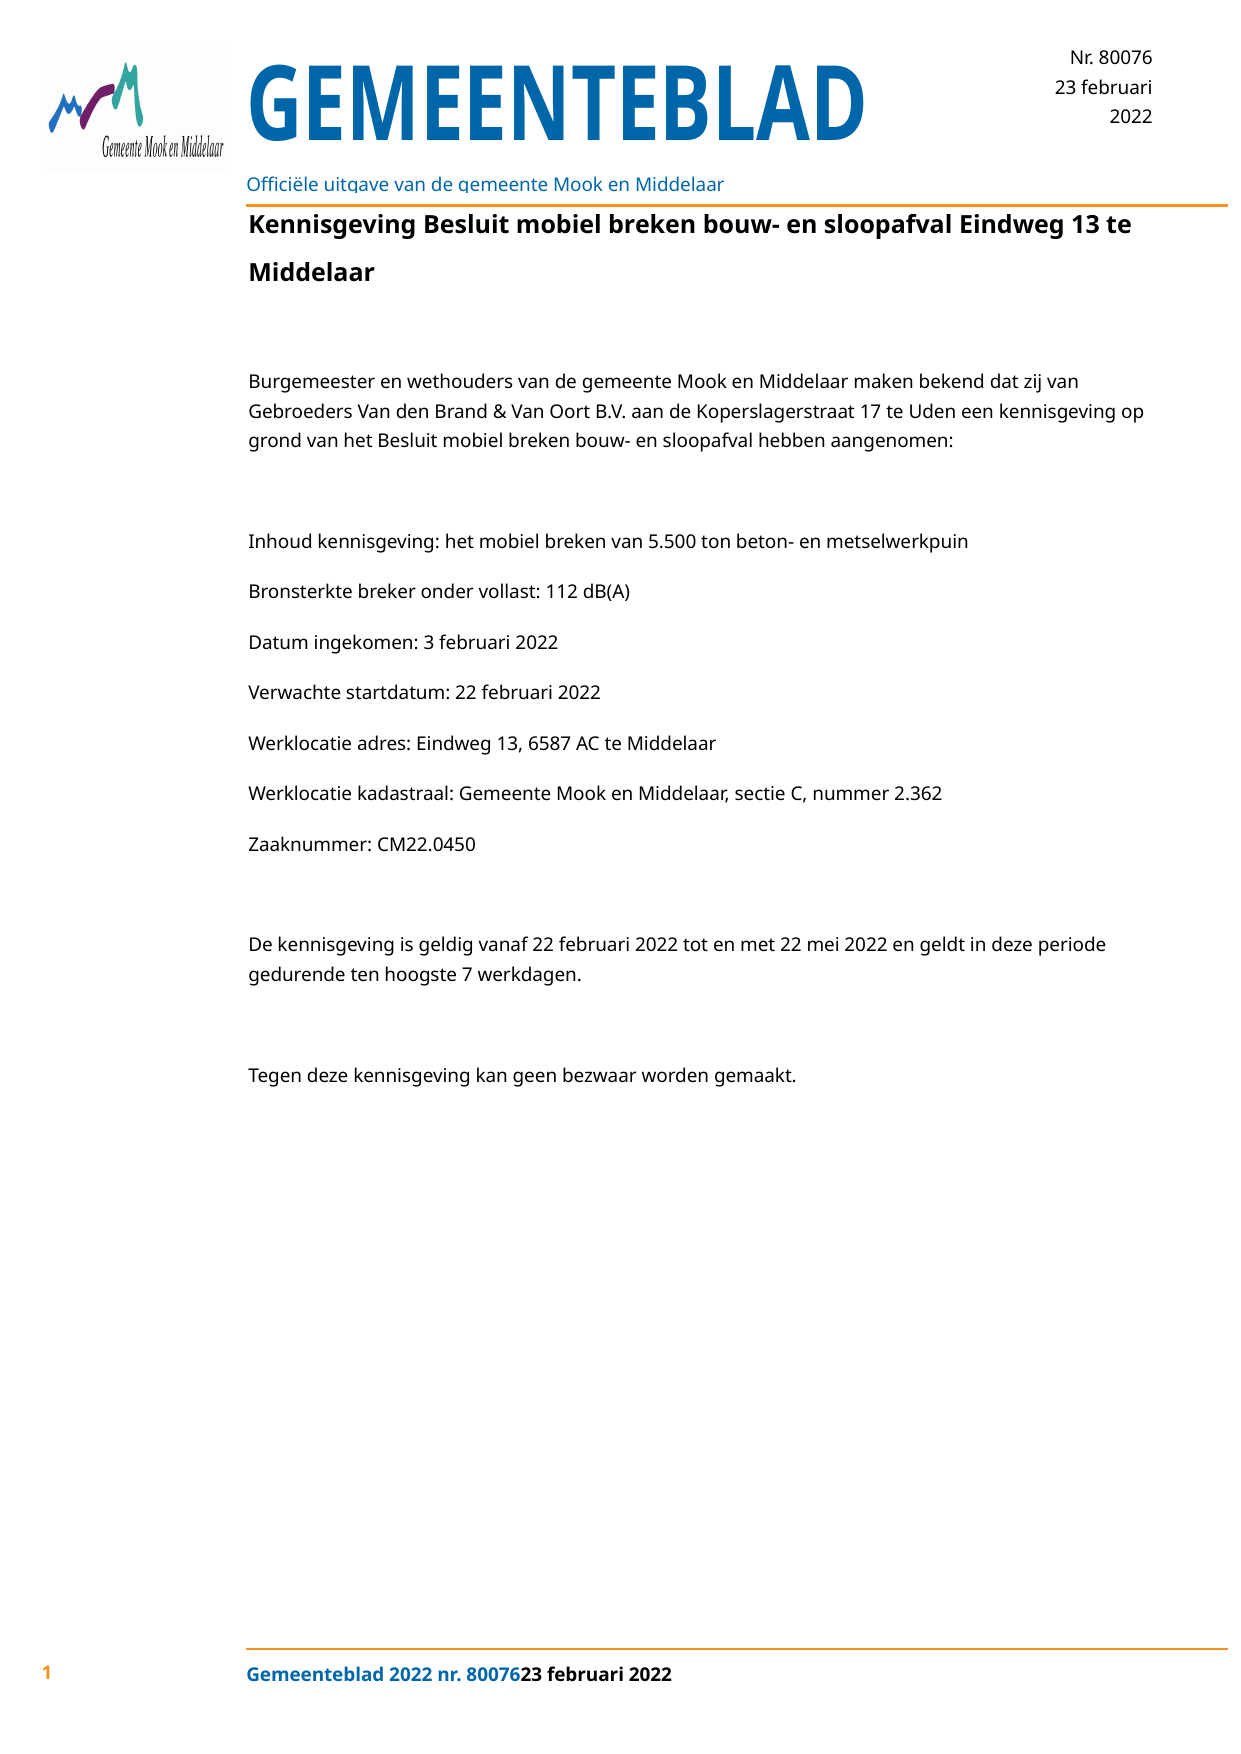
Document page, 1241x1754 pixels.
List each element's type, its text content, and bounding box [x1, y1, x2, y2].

text Zaaknummer: CM22.0450 [248, 831, 1152, 857]
text Bronsterkte breker onder vollast: 112 dB(A) [248, 579, 1152, 604]
text Datum ingekomen: 3 februari 2022 [248, 629, 1152, 655]
text Verwachte startdatum: 22 februari 2022 [248, 679, 1152, 705]
picture [41, 47, 231, 172]
text Inhoud kennisgeving: het mobiel breken van 5.500 ton beton- en metselwerkpuin [248, 528, 1152, 554]
text Werklocatie adres: Eindweg 13, 6587 AC te Middelaar [248, 730, 1152, 756]
text De kennisgeving is geldig vanaf 22 februari 2022 tot en met 22 mei 2022 en geldt in deze periode gedurende ten hoogste 7 werkdagen. [248, 932, 1152, 987]
text Tegen deze kennisgeving kan geen bezwaar worden gemaakt. [248, 1062, 1152, 1088]
text Werklocatie kadastraal: Gemeente Mook en Middelaar, sectie C, nummer 2.362 [248, 780, 1152, 806]
text Kennisgeving Besluit mobiel breken bouw- en sloopafval Eindweg 13 te Middelaar [248, 207, 1152, 288]
text Burgemeester en wethouders van de gemeente Mook en Middelaar maken bekend dat zij van Gebroeders Van den Brand & Van Oort B.V. aan de Koperslagerstraat 17 te Uden een kennisgeving op grond van het Besluit mobiel breken bouw- en sloopafval hebben aangenomen: [248, 368, 1152, 453]
